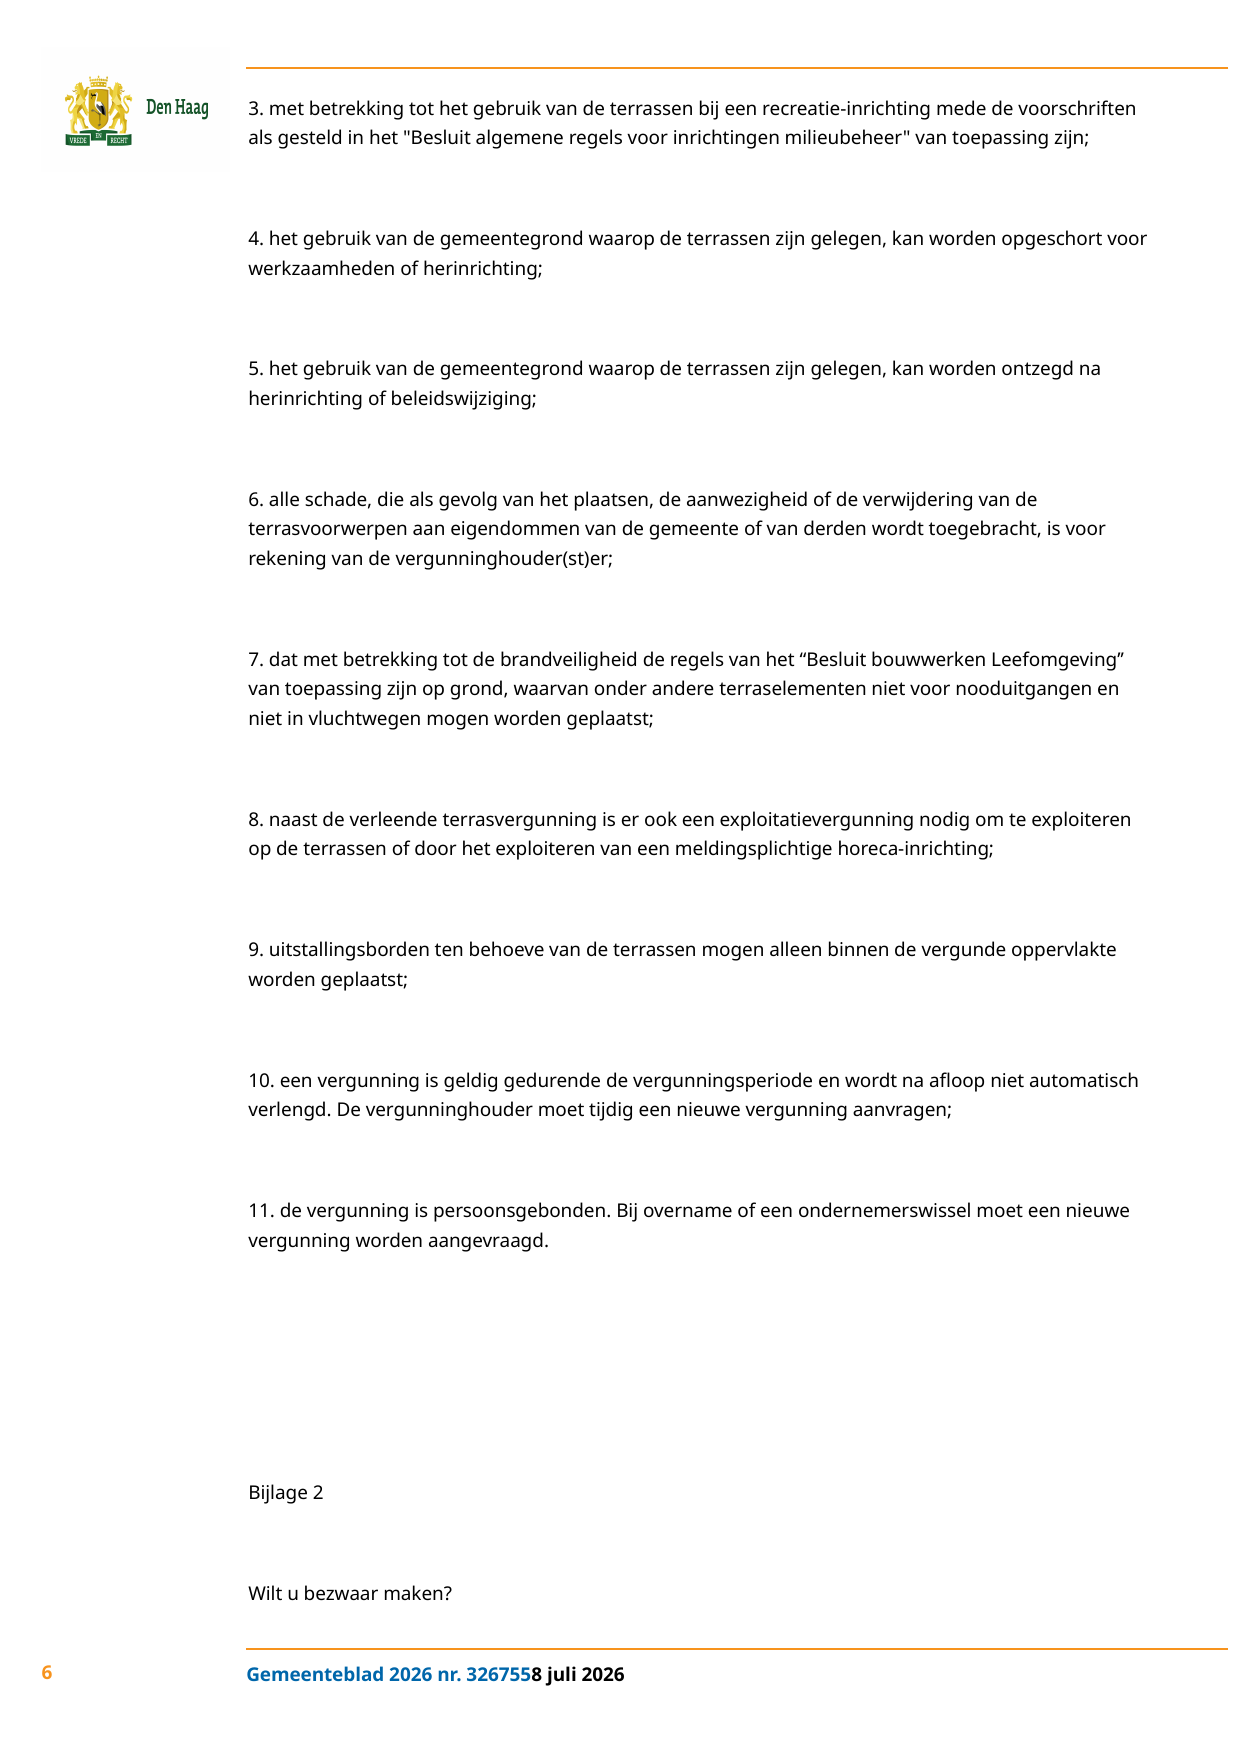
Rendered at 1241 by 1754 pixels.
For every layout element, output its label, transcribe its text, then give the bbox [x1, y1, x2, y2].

text 5. het gebruik van de gemeentegrond waarop de terrassen zijn gelegen, kan worden ontzegd na herinrichting of beleidswijziging; [248, 356, 1152, 411]
text 9. uitstallingsborden ten behoeve van de terrassen mogen alleen binnen de vergunde oppervlakte worden geplaatst; [248, 936, 1152, 992]
text 3. met betrekking tot het gebruik van de terrassen bij een recreatie-inrichting mede de voorschriften als gesteld in het "Besluit algemene regels voor inrichtingen milieubeheer" van toepassing zijn; [248, 95, 1152, 150]
text 6. alle schade, die als gevolg van het plaatsen, de aanwezigheid of de verwijdering van de terrasvoorwerpen aan eigendommen van de gemeente of van derden wordt toegebracht, is voor rekening van de vergunninghouder(st)er; [248, 486, 1152, 571]
text 4. het gebruik van de gemeentegrond waarop de terrassen zijn gelegen, kan worden opgeschort voor werkzaamheden of herinrichting; [248, 225, 1152, 281]
text 10. een vergunning is geldig gedurende de vergunningsperiode en wordt na afloop niet automatisch verlengd. De vergunninghouder moet tijdig een nieuwe vergunning aanvragen; [248, 1067, 1152, 1122]
text 11. de vergunning is persoonsgebonden. Bij overname of een ondernemerswissel moet een nieuwe vergunning worden aangevraagd. [248, 1197, 1152, 1253]
text Wilt u bezwaar maken? [248, 1580, 1152, 1606]
text Bijlage 2 [248, 1479, 1152, 1505]
text 7. dat met betrekking tot de brandveiligheid de regels van het “Besluit bouwwerken Leefomgeving’’ van toepassing zijn op grond, waarvan onder andere terraselementen niet voor nooduitgangen en niet in vluchtwegen mogen worden geplaatst; [248, 646, 1152, 731]
picture [41, 47, 231, 172]
text 8. naast de verleende terrasvergunning is er ook een exploitatievergunning nodig om te exploiteren op de terrassen of door het exploiteren van een meldingsplichtige horeca-inrichting; [248, 806, 1152, 861]
